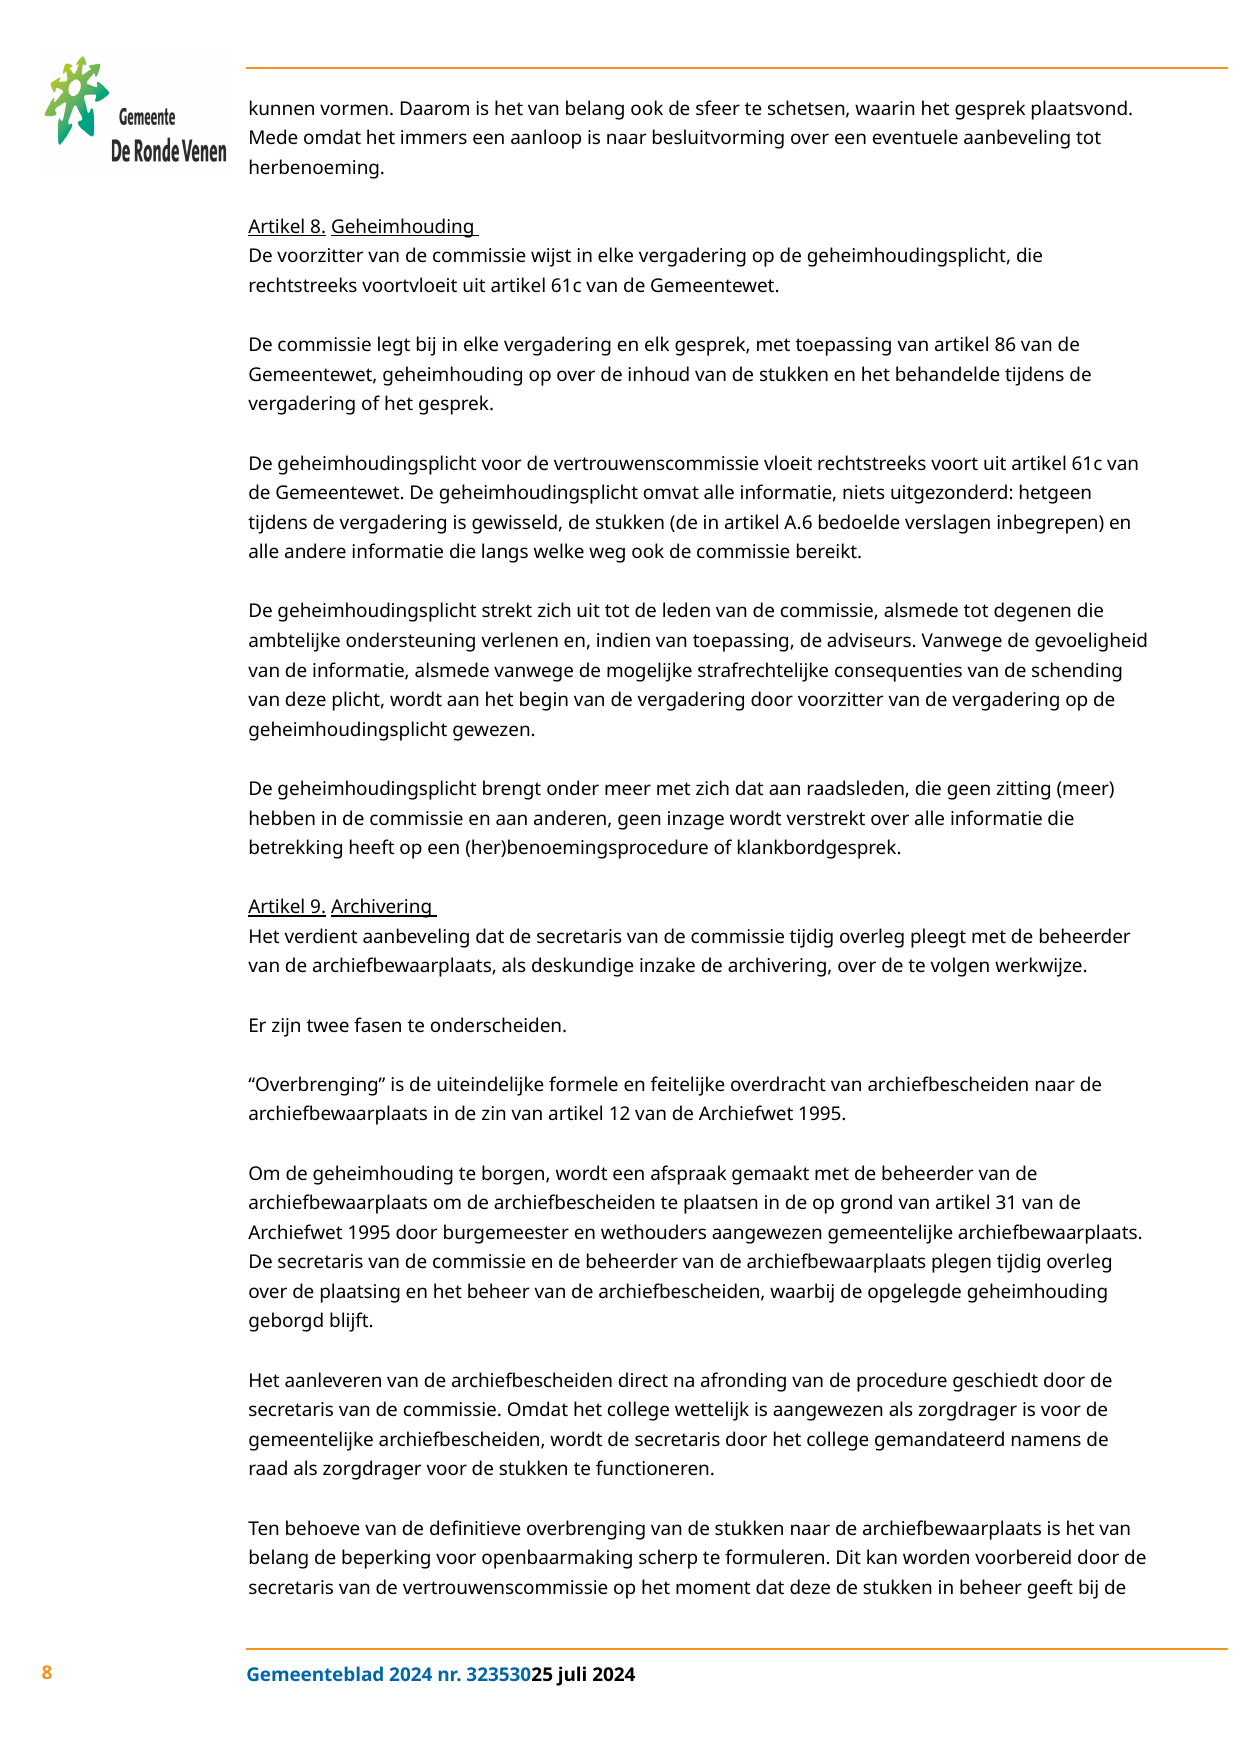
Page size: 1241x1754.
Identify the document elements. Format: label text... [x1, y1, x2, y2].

text Het verdient aanbeveling dat de secretaris van de commissie tijdig overleg pleegt met de beheerder van de archiefbewaarplaats, als deskundige inzake de archivering, over de te volgen werkwijze. [248, 923, 1152, 978]
text De geheimhoudingsplicht voor de vertrouwenscommissie vloeit rechtstreeks voort uit artikel 61c van de Gemeentewet. De geheimhoudingsplicht omvat alle informatie, niets uitgezonderd: hetgeen tijdens de vergadering is gewisseld, de stukken (de in artikel A.6 bedoelde verslagen inbegrepen) en alle andere informatie die langs welke weg ook de commissie bereikt. [248, 450, 1152, 564]
text kunnen vormen. Daarom is het van belang ook de sfeer te schetsen, waarin het gesprek plaatsvond. Mede omdat het immers een aanloop is naar besluitvorming over een eventuele aanbeveling tot herbenoeming. [248, 95, 1152, 180]
text Het aanleveren van de archiefbescheiden direct na afronding van de procedure geschiedt door de secretaris van de commissie. Omdat het college wettelijk is aangewezen als zorgdrager is voor de gemeentelijke archiefbescheiden, wordt de secretaris door het college gemandateerd namens de raad als zorgdrager voor de stukken te functioneren. [248, 1367, 1152, 1481]
text Er zijn twee fasen te onderscheiden. [248, 1012, 1152, 1038]
text De voorzitter van de commissie wijst in elke vergadering op de geheimhoudingsplicht, die rechtstreeks voortvloeit uit artikel 61c van de Gemeentewet. [248, 243, 1152, 298]
text De commissie legt bij in elke vergadering en elk gesprek, met toepassing van artikel 86 van de Gemeentewet, geheimhouding op over de inhoud van de stukken en het behandelde tijdens de vergadering of het gesprek. [248, 331, 1152, 416]
text Artikel 8. Geheimhouding [248, 213, 1152, 239]
text De geheimhoudingsplicht brengt onder meer met zich dat aan raadsleden, die geen zitting (meer) hebben in de commissie en aan anderen, geen inzage wordt verstrekt over alle informatie die betrekking heeft op een (her)benoemingsprocedure of klankbordgesprek. [248, 775, 1152, 860]
text De geheimhoudingsplicht strekt zich uit tot de leden van de commissie, alsmede tot degenen die ambtelijke ondersteuning verlenen en, indien van toepassing, de adviseurs. Vanwege de gevoeligheid van de informatie, alsmede vanwege de mogelijke strafrechtelijke consequenties van de schending van deze plicht, wordt aan het begin van de vergadering door voorzitter van de vergadering op de geheimhoudingsplicht gewezen. [248, 598, 1152, 742]
text “Overbrenging” is de uiteindelijke formele en feitelijke overdracht van archiefbescheiden naar de archiefbewaarplaats in de zin van artikel 12 van de Archiefwet 1995. [248, 1071, 1152, 1126]
picture [41, 47, 231, 172]
text Om de geheimhouding te borgen, wordt een afspraak gemaakt met de beheerder van de archiefbewaarplaats om de archiefbescheiden te plaatsen in de op grond van artikel 31 van de Archiefwet 1995 door burgemeester en wethouders aangewezen gemeentelijke archiefbewaarplaats. De secretaris van de commissie en de beheerder van de archiefbewaarplaats plegen tijdig overleg over de plaatsing en het beheer van de archiefbescheiden, waarbij de opgelegde geheimhouding geborgd blijft. [248, 1160, 1152, 1333]
text Ten behoeve van de definitieve overbrenging van de stukken naar de archiefbewaarplaats is het van belang de beperking voor openbaarmaking scherp te formuleren. Dit kan worden voorbereid door de secretaris van de vertrouwenscommissie op het moment dat deze de stukken in beheer geeft bij de [248, 1515, 1152, 1600]
text Artikel 9. Archivering [248, 893, 1152, 919]
